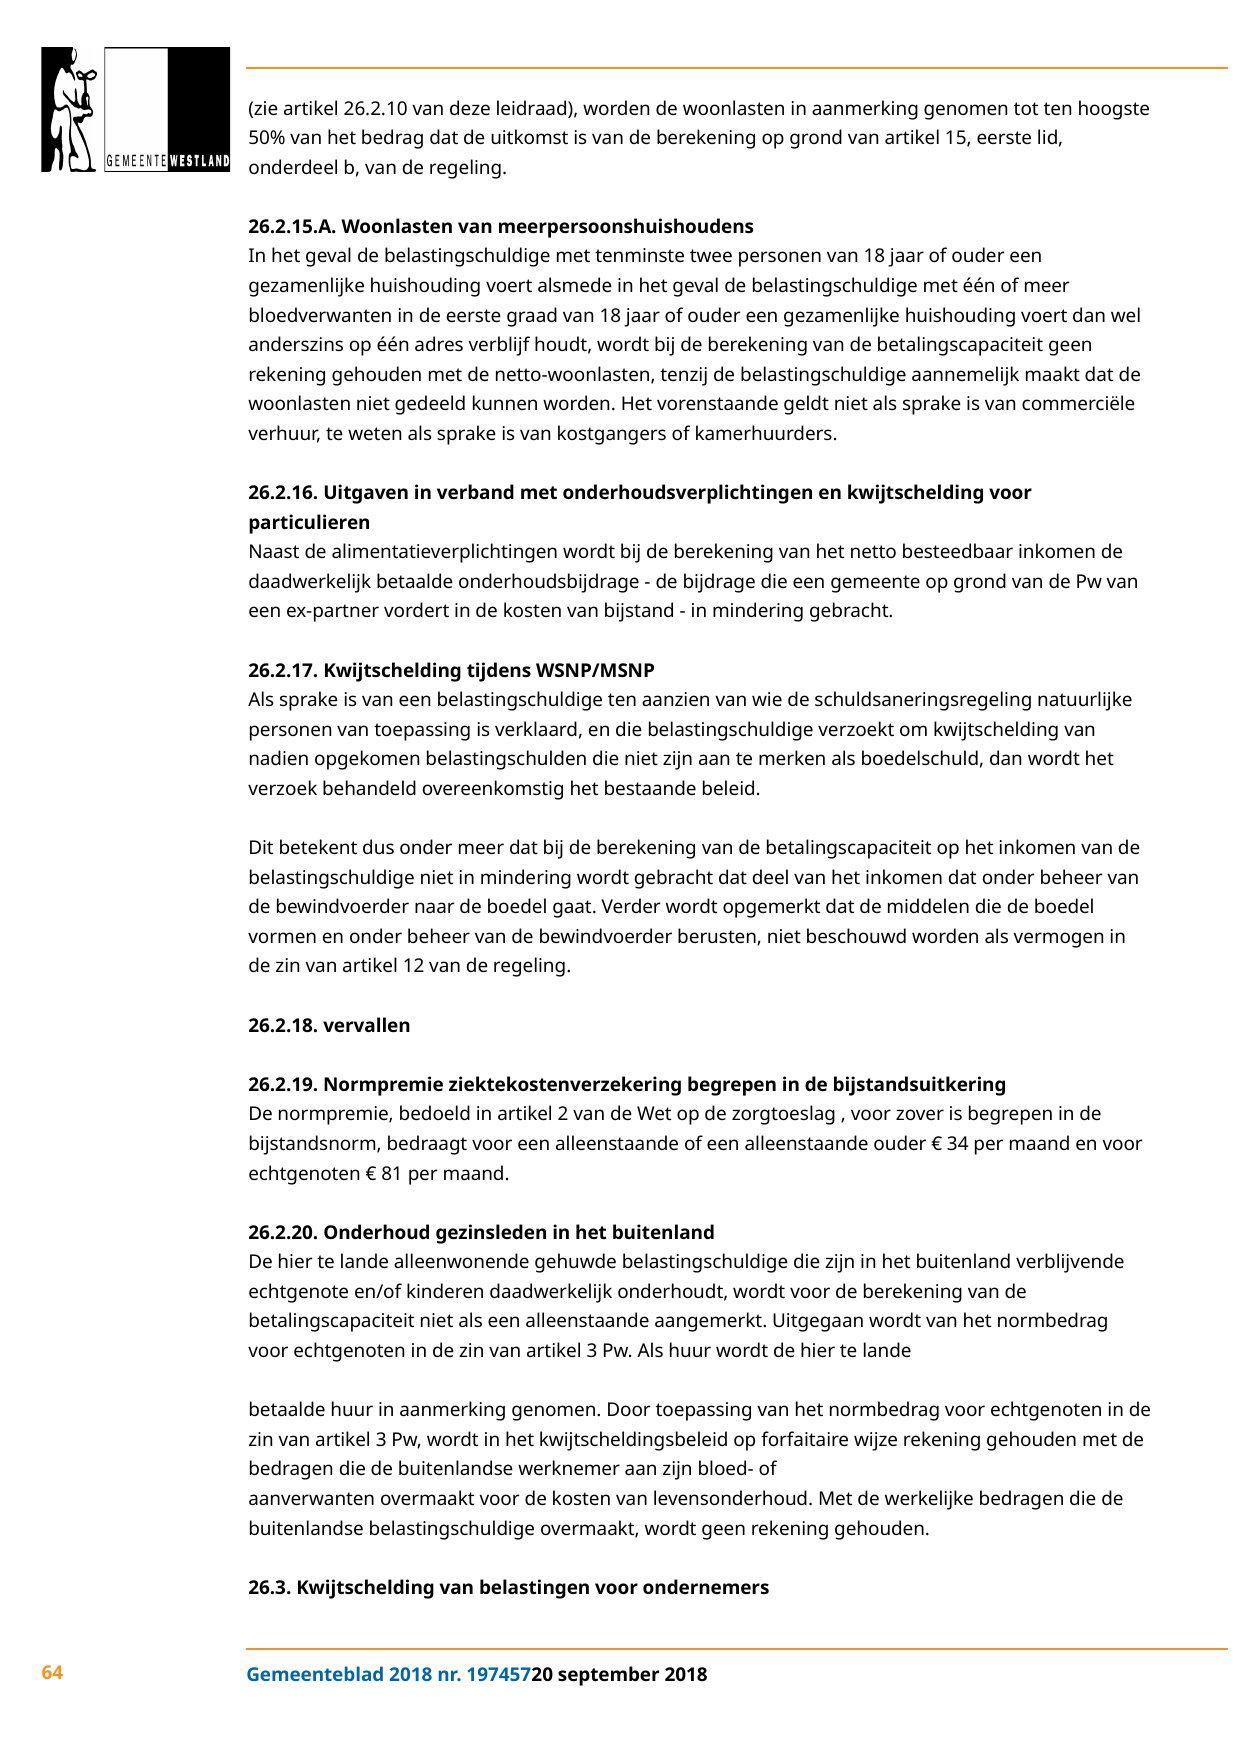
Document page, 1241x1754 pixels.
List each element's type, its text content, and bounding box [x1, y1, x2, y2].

text Als sprake is van een belastingschuldige ten aanzien van wie de schuldsaneringsregeling natuurlijke personen van toepassing is verklaard, en die belastingschuldige verzoekt om kwijtschelding van nadien opgekomen belastingschulden die niet zijn aan te merken als boedelschuld, dan wordt het verzoek behandeld overeenkomstig het bestaande beleid. [248, 686, 1152, 801]
text 26.2.18. vervallen [248, 1012, 1152, 1038]
text 26.2.20. Onderhoud gezinsleden in het buitenland [248, 1219, 1152, 1245]
text betaalde huur in aanmerking genomen. Door toepassing van het normbedrag voor echtgenoten in de zin van artikel 3 Pw, wordt in het kwijtscheldingsbeleid op forfaitaire wijze rekening gehouden met de bedragen die de buitenlandse werknemer aan zijn bloed- of [248, 1396, 1152, 1481]
text De hier te lande alleenwonende gehuwde belastingschuldige die zijn in het buitenland verblijvende echtgenote en/of kinderen daadwerkelijk onderhoudt, wordt voor de berekening van de betalingscapaciteit niet als een alleenstaande aangemerkt. Uitgegaan wordt van het normbedrag voor echtgenoten in de zin van artikel 3 Pw. Als huur wordt de hier te lande [248, 1248, 1152, 1363]
text 26.3. Kwijtschelding van belastingen voor ondernemers [248, 1574, 1152, 1600]
text 26.2.19. Normpremie ziektekostenverzekering begrepen in de bijstandsuitkering [248, 1071, 1152, 1097]
text Dit betekent dus onder meer dat bij de berekening van de betalingscapaciteit op het inkomen van de belastingschuldige niet in mindering wordt gebracht dat deel van het inkomen dat onder beheer van de bewindvoerder naar de boedel gaat. Verder wordt opgemerkt dat de middelen die de boedel vormen en onder beheer van de bewindvoerder berusten, niet beschouwd worden als vermogen in de zin van artikel 12 van de regeling. [248, 834, 1152, 978]
text De normpremie, bedoeld in artikel 2 van de Wet op de zorgtoeslag , voor zover is begrepen in de bijstandsnorm, bedraagt voor een alleenstaande of een alleenstaande ouder € 34 per maand en voor echtgenoten € 81 per maand. [248, 1101, 1152, 1186]
text 26.2.16. Uitgaven in verband met onderhoudsverplichtingen en kwijtschelding voor particulieren [248, 479, 1152, 535]
picture [41, 47, 231, 172]
text (zie artikel 26.2.10 van deze leidraad), worden de woonlasten in aanmerking genomen tot ten hoogste 50% van het bedrag dat de uitkomst is van de berekening op grond van artikel 15, eerste lid, onderdeel b, van de regeling. [248, 95, 1152, 180]
text 26.2.15.A. Woonlasten van meerpersoonshuishoudens [248, 213, 1152, 239]
text In het geval de belastingschuldige met tenminste twee personen van 18 jaar of ouder een gezamenlijke huishouding voert alsmede in het geval de belastingschuldige met één of meer bloedverwanten in de eerste graad van 18 jaar of ouder een gezamenlijke huishouding voert dan wel anderszins op één adres verblijf houdt, wordt bij de berekening van de betalingscapaciteit geen rekening gehouden met de netto-woonlasten, tenzij de belastingschuldige aannemelijk maakt dat de woonlasten niet gedeeld kunnen worden. Het vorenstaande geldt niet als sprake is van commerciële verhuur, te weten als sprake is van kostgangers of kamerhuurders. [248, 243, 1152, 446]
text 26.2.17. Kwijtschelding tijdens WSNP/MSNP [248, 657, 1152, 683]
text aanverwanten overmaakt voor de kosten van levensonderhoud. Met de werkelijke bedragen die de buitenlandse belastingschuldige overmaakt, wordt geen rekening gehouden. [248, 1485, 1152, 1541]
text Naast de alimentatieverplichtingen wordt bij de berekening van het netto besteedbaar inkomen de daadwerkelijk betaalde onderhoudsbijdrage - de bijdrage die een gemeente op grond van de Pw van een ex-partner vordert in de kosten van bijstand - in mindering gebracht. [248, 538, 1152, 623]
